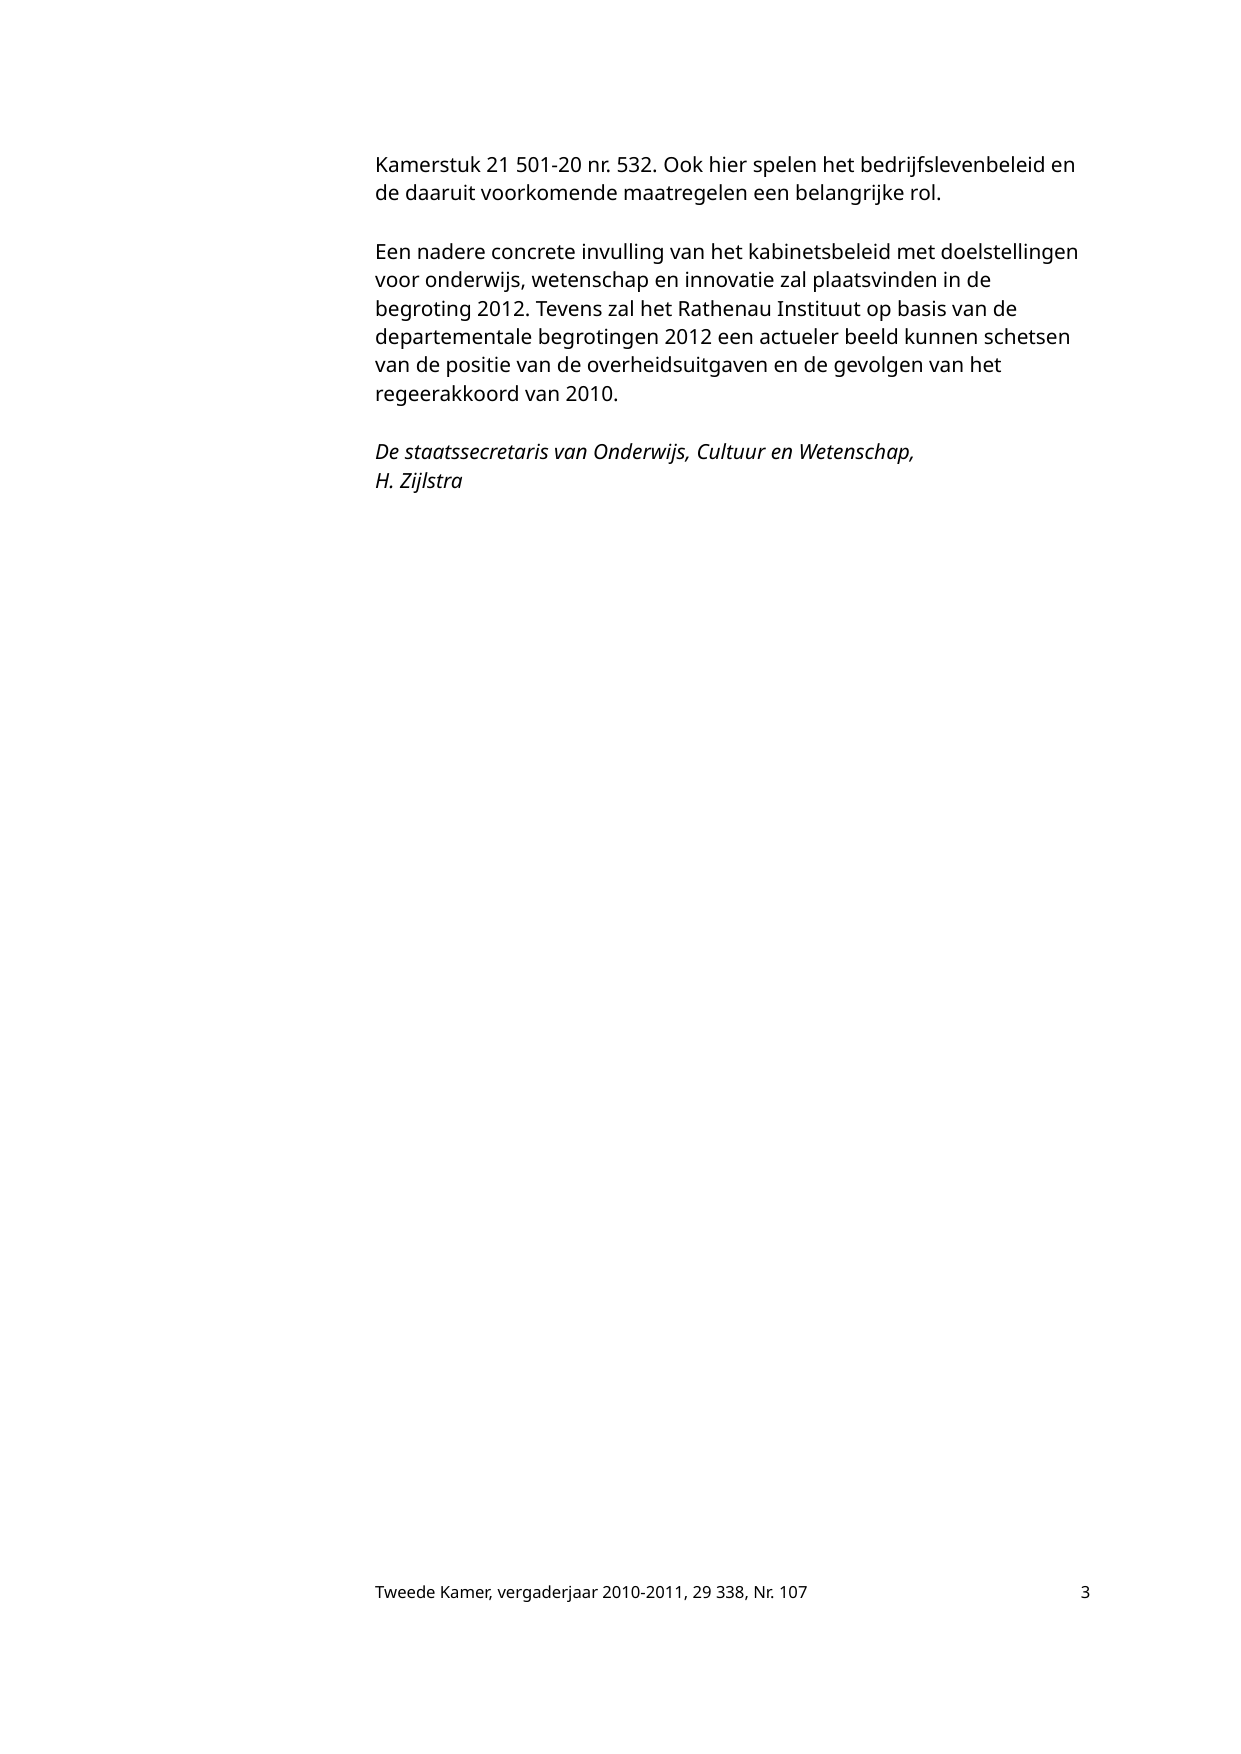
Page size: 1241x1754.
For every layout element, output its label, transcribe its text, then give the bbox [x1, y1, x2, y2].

text Kamerstuk 21 501-20 nr. 532. Ook hier spelen het bedrijfslevenbeleid en de daaruit voorkomende maatregelen een belangrijke rol. [375, 150, 1090, 207]
text Een nadere concrete invulling van het kabinetsbeleid met doelstellingen voor onderwijs, wetenschap en innovatie zal plaatsvinden in de begroting 2012. Tevens zal het Rathenau Instituut op basis van de departementale begrotingen 2012 een actueler beeld kunnen schetsen van de positie van de overheidsuitgaven en de gevolgen van het regeerakkoord van 2010. [375, 237, 1090, 407]
text De staatssecretaris van Onderwijs, Cultuur en Wetenschap, [375, 437, 1090, 466]
text H. Zijlstra [375, 466, 1090, 494]
